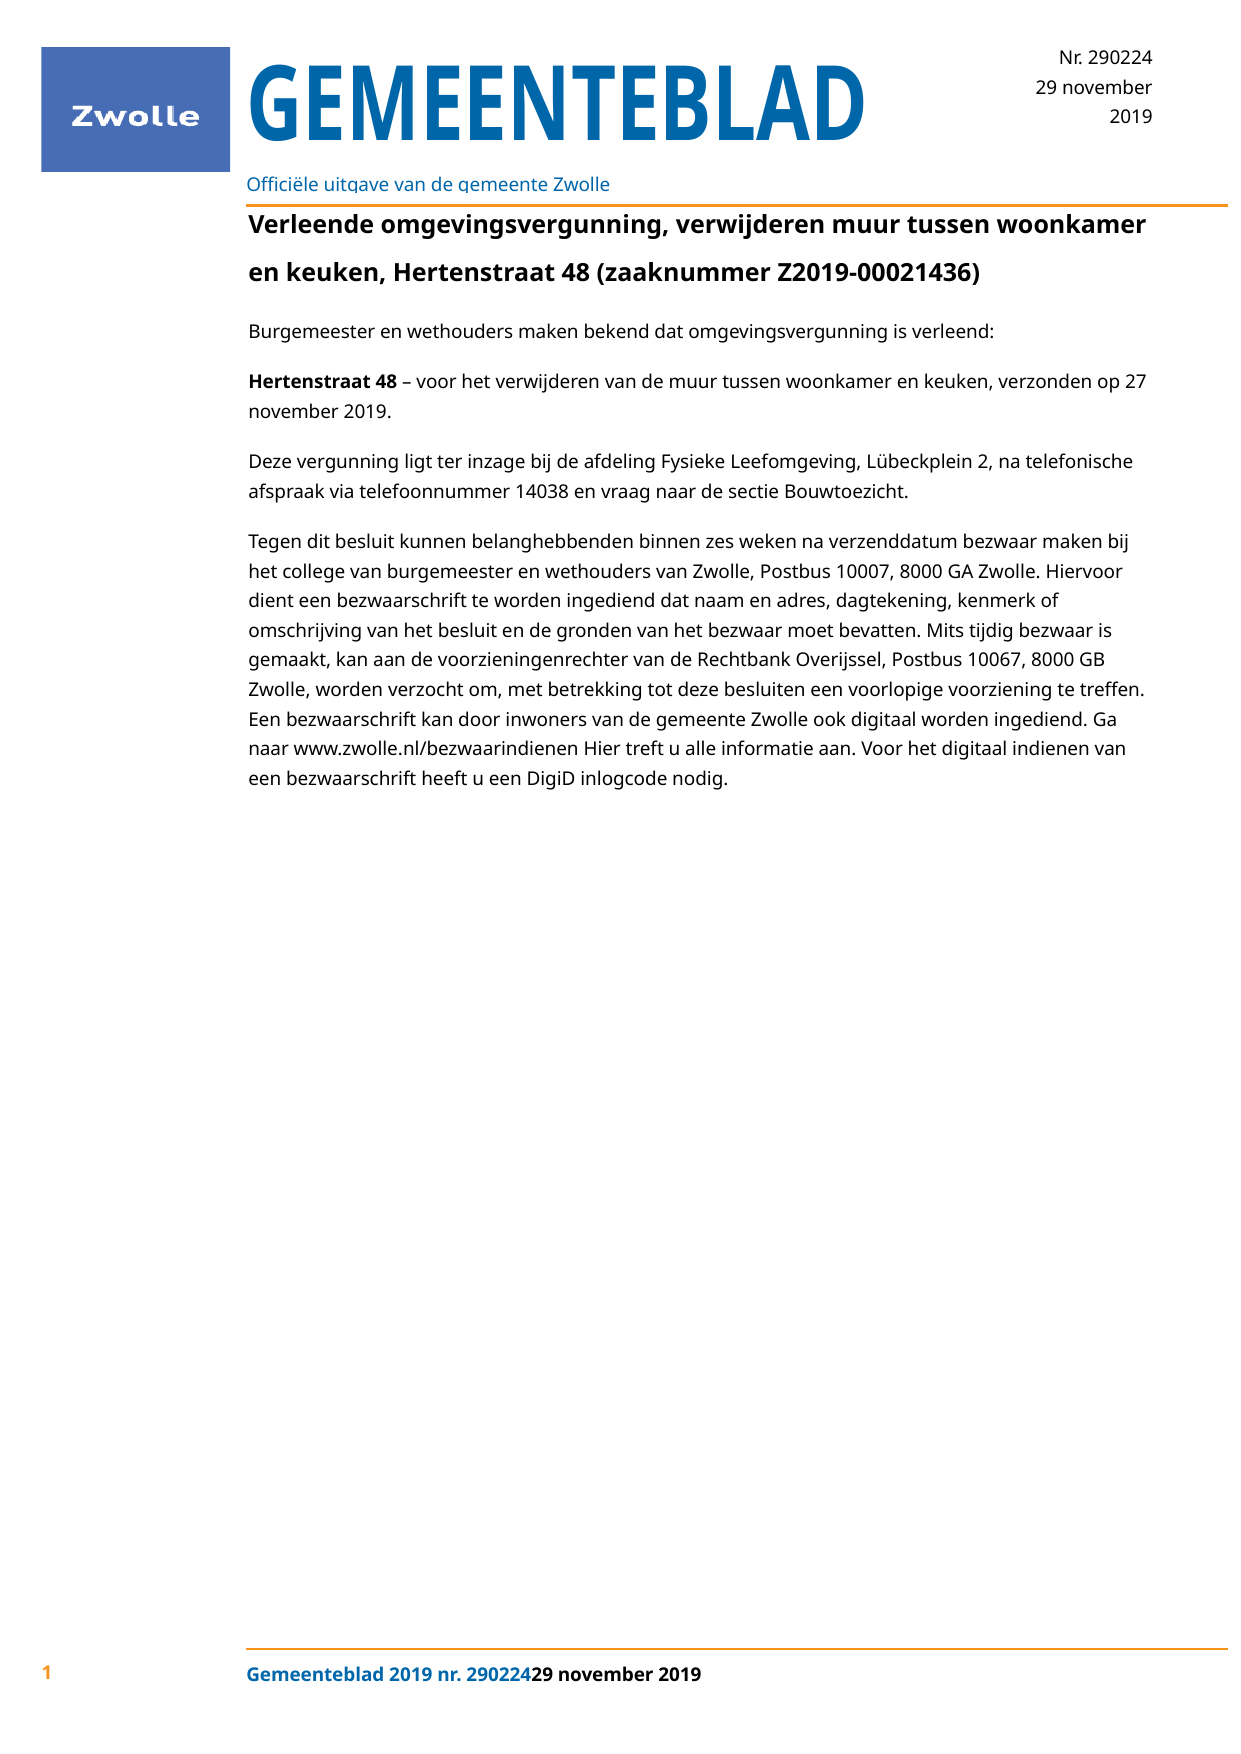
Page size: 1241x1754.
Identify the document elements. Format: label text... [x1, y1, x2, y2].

text Deze vergunning ligt ter inzage bij de afdeling Fysieke Leefomgeving, Lübeckplein 2, na telefonische afspraak via telefoonnummer 14038 en vraag naar de sectie Bouwtoezicht. [248, 448, 1152, 504]
text Burgemeester en wethouders maken bekend dat omgevingsvergunning is verleend: [248, 318, 1152, 344]
picture [41, 47, 231, 172]
text Verleende omgevingsvergunning, verwijderen muur tussen woonkamer en keuken, Hertenstraat 48 (zaaknummer Z2019-00021436) [248, 207, 1152, 288]
text Hertenstraat 48 – voor het verwijderen van de muur tussen woonkamer en keuken, verzonden op 27 november 2019. [248, 368, 1152, 424]
text Tegen dit besluit kunnen belanghebbenden binnen zes weken na verzenddatum bezwaar maken bij het college van burgemeester en wethouders van Zwolle, Postbus 10007, 8000 GA Zwolle. Hiervoor dient een bezwaarschrift te worden ingediend dat naam en adres, dagtekening, kenmerk of omschrijving van het besluit en de gronden van het bezwaar moet bevatten. Mits tijdig bezwaar is gemaakt, kan aan de voorzieningenrechter van de Rechtbank Overijssel, Postbus 10067, 8000 GB Zwolle, worden verzocht om, met betrekking tot deze besluiten een voorlopige voorziening te treffen. Een bezwaarschrift kan door inwoners van de gemeente Zwolle ook digitaal worden ingediend. Ga naar www.zwolle.nl/bezwaarindienen Hier treft u alle informatie aan. Voor het digitaal indienen van een bezwaarschrift heeft u een DigiD inlogcode nodig. [248, 528, 1152, 791]
